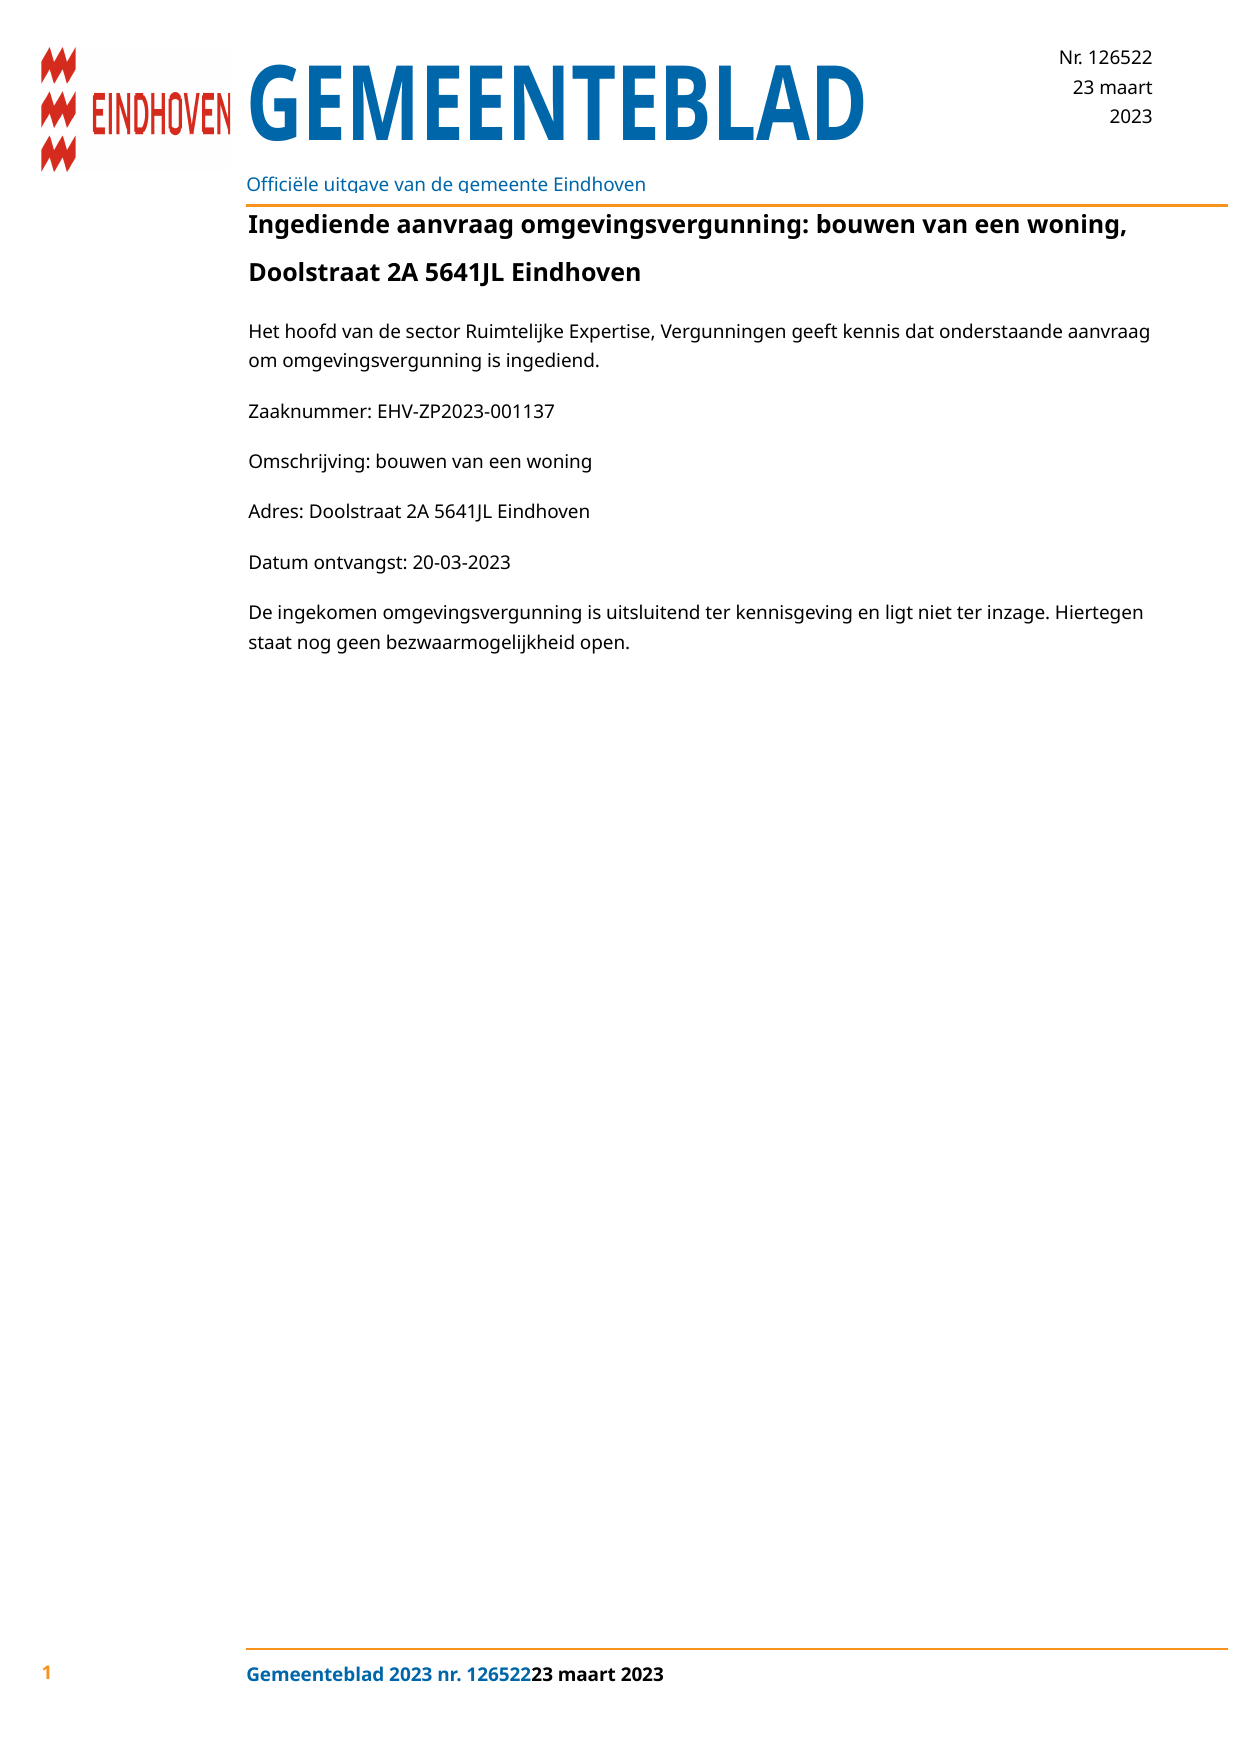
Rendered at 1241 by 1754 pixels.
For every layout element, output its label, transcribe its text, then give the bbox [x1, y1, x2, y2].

text Zaaknummer: EHV-ZP2023-001137 [248, 398, 1152, 424]
text Adres: Doolstraat 2A 5641JL Eindhoven [248, 499, 1152, 524]
text Ingediende aanvraag omgevingsvergunning: bouwen van een woning, Doolstraat 2A 5641JL Eindhoven [248, 207, 1152, 288]
text Het hoofd van de sector Ruimtelijke Expertise, Vergunningen geeft kennis dat onderstaande aanvraag om omgevingsvergunning is ingediend. [248, 318, 1152, 373]
text Datum ontvangst: 20-03-2023 [248, 549, 1152, 575]
picture [41, 47, 231, 172]
text Omschrijving: bouwen van een woning [248, 448, 1152, 474]
text De ingekomen omgevingsvergunning is uitsluitend ter kennisgeving en ligt niet ter inzage. Hiertegen staat nog geen bezwaarmogelijkheid open. [248, 599, 1152, 655]
